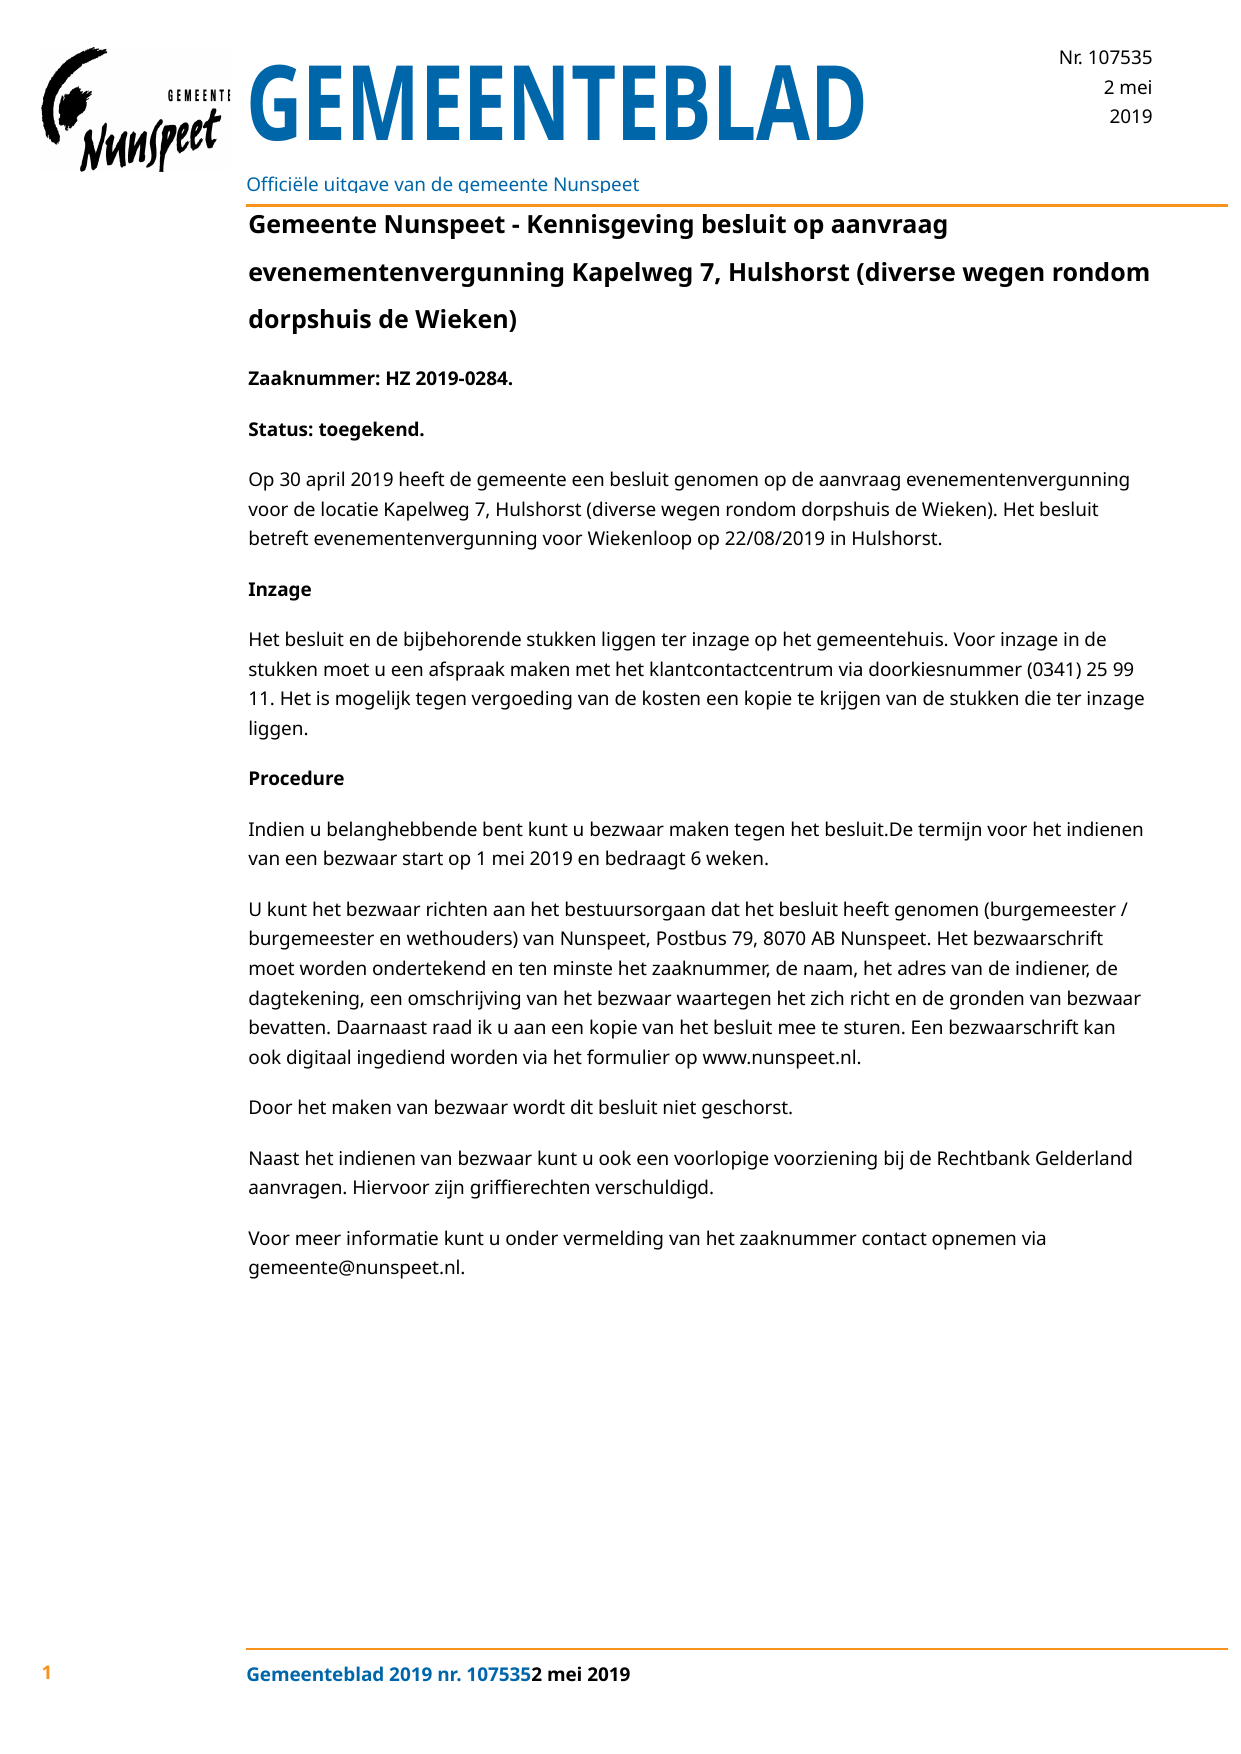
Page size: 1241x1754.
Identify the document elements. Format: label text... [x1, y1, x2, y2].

text Op 30 april 2019 heeft de gemeente een besluit genomen op de aanvraag evenementenvergunning voor de locatie Kapelweg 7, Hulshorst (diverse wegen rondom dorpshuis de Wieken). Het besluit betreft evenementenvergunning voor Wiekenloop op 22/08/2019 in Hulshorst. [248, 466, 1152, 551]
text Gemeente Nunspeet - Kennisgeving besluit op aanvraag evenementenvergunning Kapelweg 7, Hulshorst (diverse wegen rondom dorpshuis de Wieken) [248, 207, 1152, 336]
text Indien u belanghebbende bent kunt u bezwaar maken tegen het besluit.De termijn voor het indienen van een bezwaar start op 1 mei 2019 en bedraagt 6 weken. [248, 816, 1152, 871]
text Status: toegekend. [248, 416, 1152, 442]
text Procedure [248, 766, 1152, 791]
text Door het maken van bezwaar wordt dit besluit niet geschorst. [248, 1094, 1152, 1120]
text Het besluit en de bijbehorende stukken liggen ter inzage op het gemeentehuis. Voor inzage in de stukken moet u een afspraak maken met het klantcontactcentrum via doorkiesnummer (0341) 25 99 11. Het is mogelijk tegen vergoeding van de kosten een kopie te krijgen van de stukken die ter inzage liggen. [248, 626, 1152, 741]
text Inzage [248, 576, 1152, 602]
text Voor meer informatie kunt u onder vermelding van het zaaknummer contact opnemen via gemeente@nunspeet.nl. [248, 1225, 1152, 1280]
picture [41, 47, 231, 172]
text Zaaknummer: HZ 2019-0284. [248, 366, 1152, 391]
text Naast het indienen van bezwaar kunt u ook een voorlopige voorziening bij de Rechtbank Gelderland aanvragen. Hiervoor zijn griffierechten verschuldigd. [248, 1145, 1152, 1200]
text U kunt het bezwaar richten aan het bestuursorgaan dat het besluit heeft genomen (burgemeester / burgemeester en wethouders) van Nunspeet, Postbus 79, 8070 AB Nunspeet. Het bezwaarschrift moet worden ondertekend en ten minste het zaaknummer, de naam, het adres van de indiener, de dagtekening, een omschrijving van het bezwaar waartegen het zich richt en de gronden van bezwaar bevatten. Daarnaast raad ik u aan een kopie van het besluit mee te sturen. Een bezwaarschrift kan ook digitaal ingediend worden via het formulier op www.nunspeet.nl. [248, 896, 1152, 1069]
